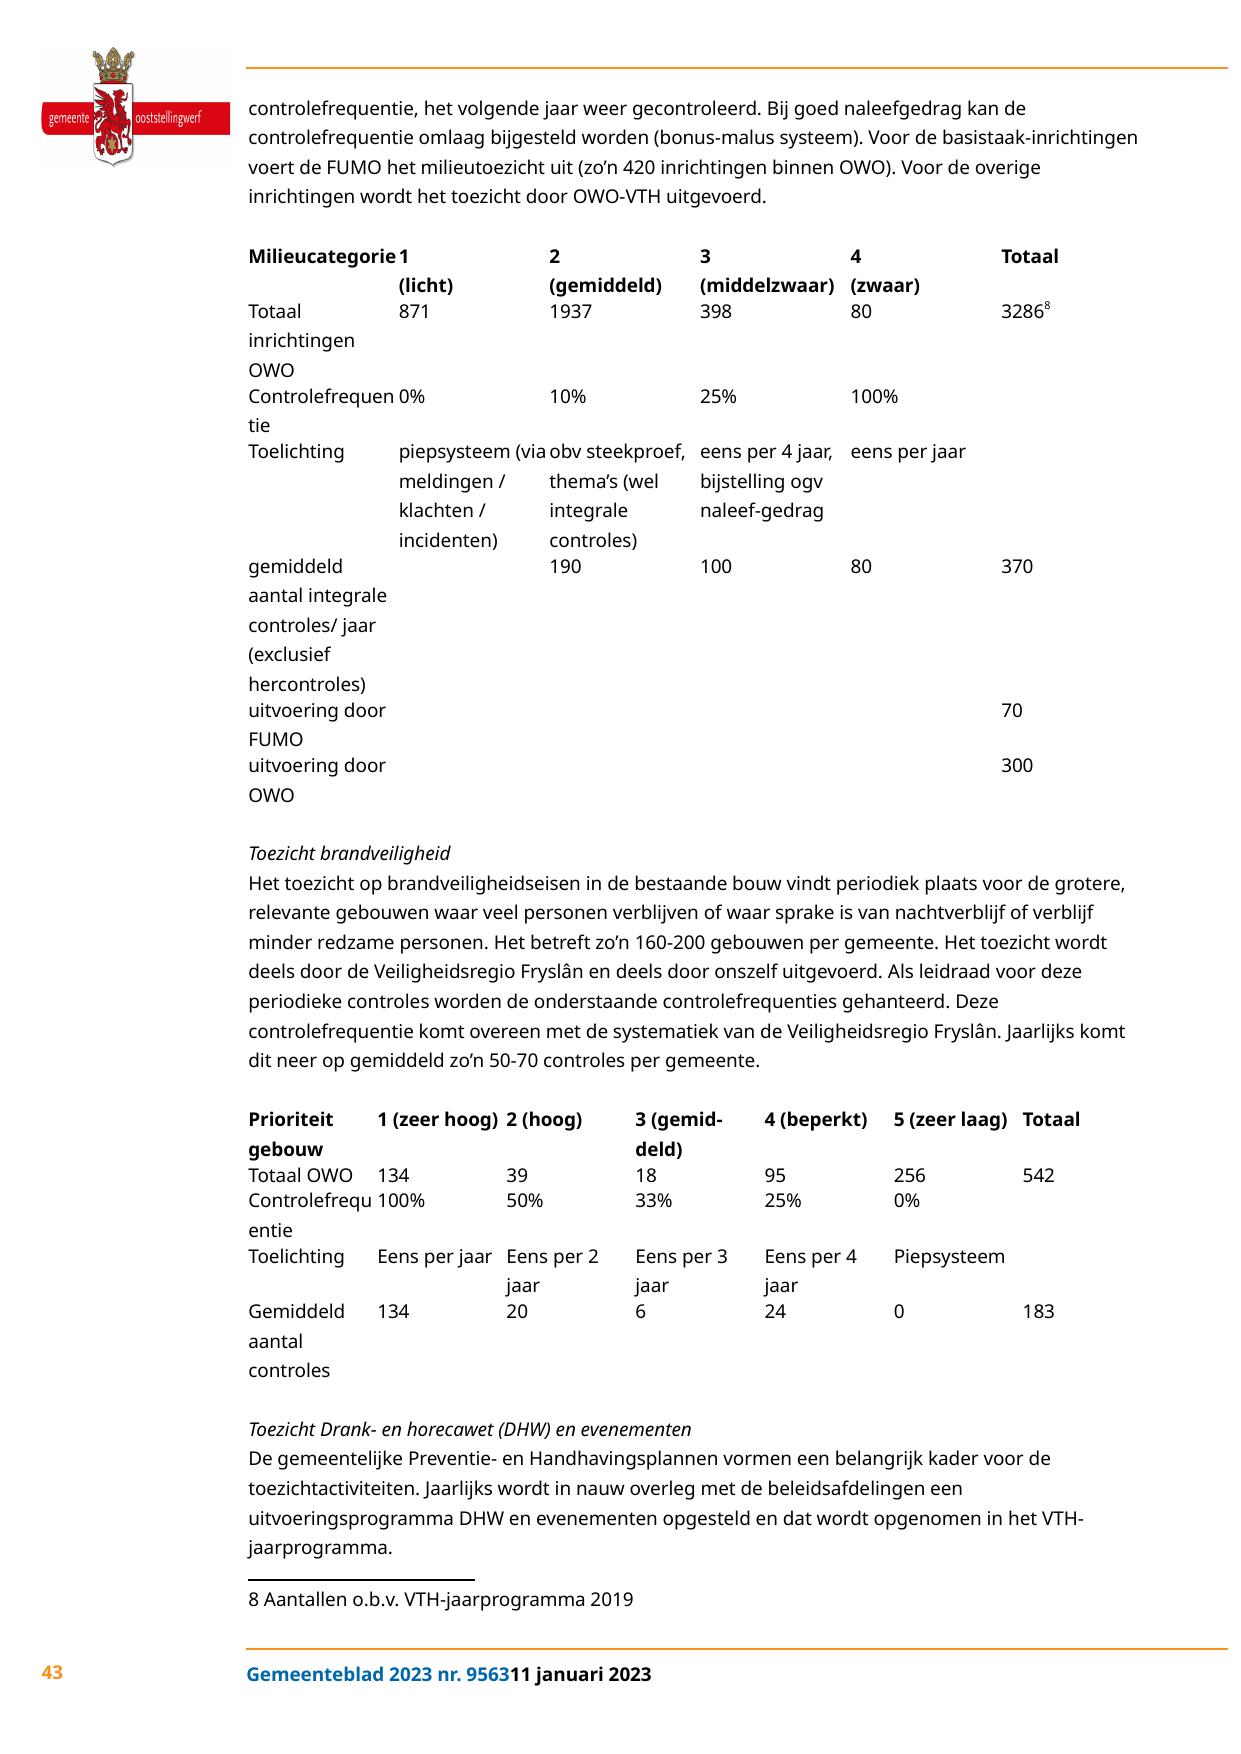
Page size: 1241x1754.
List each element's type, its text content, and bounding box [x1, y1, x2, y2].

table_cell [399, 553, 549, 697]
table_cell 0% [894, 1188, 1022, 1243]
text De gemeentelijke Preventie- en Handhavingsplannen vormen een belangrijk kader voor de toezichtactiviteiten. Jaarlijks wordt in nauw overleg met de beleidsafdelingen een uitvoeringsprogramma DHW en evenementen opgesteld en dat wordt opgenomen in het VTH-jaarprogramma. [248, 1446, 1152, 1560]
table_cell Piepsysteem [894, 1243, 1022, 1298]
table_cell Totaal OWO [248, 1162, 377, 1188]
table_cell 25% [764, 1188, 893, 1243]
table_header 3 (gemid-deld) [635, 1107, 764, 1162]
table_cell 70 [1001, 697, 1152, 752]
table_cell 24 [764, 1298, 893, 1383]
table_header Totaal [1023, 1107, 1152, 1162]
table_cell 80 [850, 553, 1001, 697]
table_cell 1937 [549, 298, 700, 383]
table_cell [850, 752, 1001, 807]
table_header 3 (middelzwaar) [700, 243, 850, 298]
table_cell 80 [850, 298, 1001, 383]
table_header 2 (hoog) [506, 1107, 635, 1162]
table_cell uitvoering door OWO [248, 752, 398, 807]
table_cell eens per 4 jaar, bijstelling ogv naleef-gedrag [700, 438, 850, 553]
table_cell Totaal inrichtingen OWO [248, 298, 398, 383]
table_cell Toelichting [248, 1243, 377, 1298]
text controlefrequentie, het volgende jaar weer gecontroleerd. Bij goed naleefgedrag kan de controlefrequentie omlaag bijgesteld worden (bonus-malus systeem). Voor de basistaak-inrichtingen voert de FUMO het milieutoezicht uit (zo’n 420 inrichtingen binnen OWO). Voor de overige inrichtingen wordt het toezicht door OWO-VTH uitgevoerd. [248, 95, 1152, 209]
table_cell Eens per 2 jaar [506, 1243, 635, 1298]
table_header 2 (gemiddeld) [549, 243, 700, 298]
table_cell 542 [1023, 1162, 1152, 1188]
table_header Totaal [1001, 243, 1152, 298]
table_cell [700, 752, 850, 807]
table_cell Gemiddeld aantal controles [248, 1298, 377, 1383]
table_cell [700, 697, 850, 752]
table_header 5 (zeer laag) [894, 1107, 1022, 1162]
table_cell 871 [399, 298, 549, 383]
table_cell Controlefrequentie [248, 1188, 377, 1243]
table_header 1 (licht) [399, 243, 549, 298]
table_header Milieucategorie [248, 243, 398, 298]
table_cell 370 [1001, 553, 1152, 697]
table_header 1 (zeer hoog) [377, 1107, 506, 1162]
table_cell Eens per jaar [377, 1243, 506, 1298]
table_header 4 (beperkt) [764, 1107, 893, 1162]
table_cell piepsysteem (via meldingen / klachten / incidenten) [399, 438, 549, 553]
table_cell [549, 752, 700, 807]
table_cell uitvoering door FUMO [248, 697, 398, 752]
table_cell 50% [506, 1188, 635, 1243]
table_cell 300 [1001, 752, 1152, 807]
table_cell Toelichting [248, 438, 398, 553]
table_cell 25% [700, 383, 850, 438]
table_cell 0% [399, 383, 549, 438]
table_cell eens per jaar [850, 438, 1001, 553]
table_cell [399, 697, 549, 752]
table_cell 20 [506, 1298, 635, 1383]
table_cell [399, 752, 549, 807]
table_header Prioriteit gebouw [248, 1107, 377, 1162]
table_cell 3286 [1001, 298, 1152, 383]
table_cell 256 [894, 1162, 1022, 1188]
table_cell 100 [700, 553, 850, 697]
table_cell [850, 697, 1001, 752]
table_cell [1001, 383, 1152, 438]
text Het toezicht op brandveiligheidseisen in de bestaande bouw vindt periodiek plaats voor de grotere, relevante gebouwen waar veel personen verblijven of waar sprake is van nachtverblijf of verblijf minder redzame personen. Het betreft zo’n 160-200 gebouwen per gemeente. Het toezicht wordt deels door de Veiligheidsregio Fryslân en deels door onszelf uitgevoerd. Als leidraad voor deze periodieke controles worden de onderstaande controlefrequenties gehanteerd. Deze controlefrequentie komt overeen met de systematiek van de Veiligheidsregio Fryslân. Jaarlijks komt dit neer op gemiddeld zo’n 50-70 controles per gemeente. [248, 870, 1152, 1073]
table_cell 100% [850, 383, 1001, 438]
text Toezicht brandveiligheid [248, 840, 1152, 866]
table_cell 33% [635, 1188, 764, 1243]
table_cell Controlefrequentie [248, 383, 398, 438]
table_header 4 (zwaar) [850, 243, 1001, 298]
table_cell Eens per 4 jaar [764, 1243, 893, 1298]
table_cell 39 [506, 1162, 635, 1188]
table_cell Eens per 3 jaar [635, 1243, 764, 1298]
table_cell 183 [1023, 1298, 1152, 1383]
table_cell [1023, 1188, 1152, 1243]
table_cell 0 [894, 1298, 1022, 1383]
text Toezicht Drank- en horecawet (DHW) en evenementen [248, 1416, 1152, 1442]
table_cell 134 [377, 1298, 506, 1383]
table_cell 6 [635, 1298, 764, 1383]
table_cell [1023, 1243, 1152, 1298]
table_cell 100% [377, 1188, 506, 1243]
table_cell [549, 697, 700, 752]
table_cell 190 [549, 553, 700, 697]
table_cell [1001, 438, 1152, 553]
table_cell 10% [549, 383, 700, 438]
table_cell gemiddeld aantal integrale controles/ jaar (exclusief hercontroles) [248, 553, 398, 697]
table_cell 95 [764, 1162, 893, 1188]
table_cell obv steekproef, thema’s (wel integrale controles) [549, 438, 700, 553]
table_cell 398 [700, 298, 850, 383]
table_cell 18 [635, 1162, 764, 1188]
picture [41, 47, 231, 172]
table_cell 134 [377, 1162, 506, 1188]
